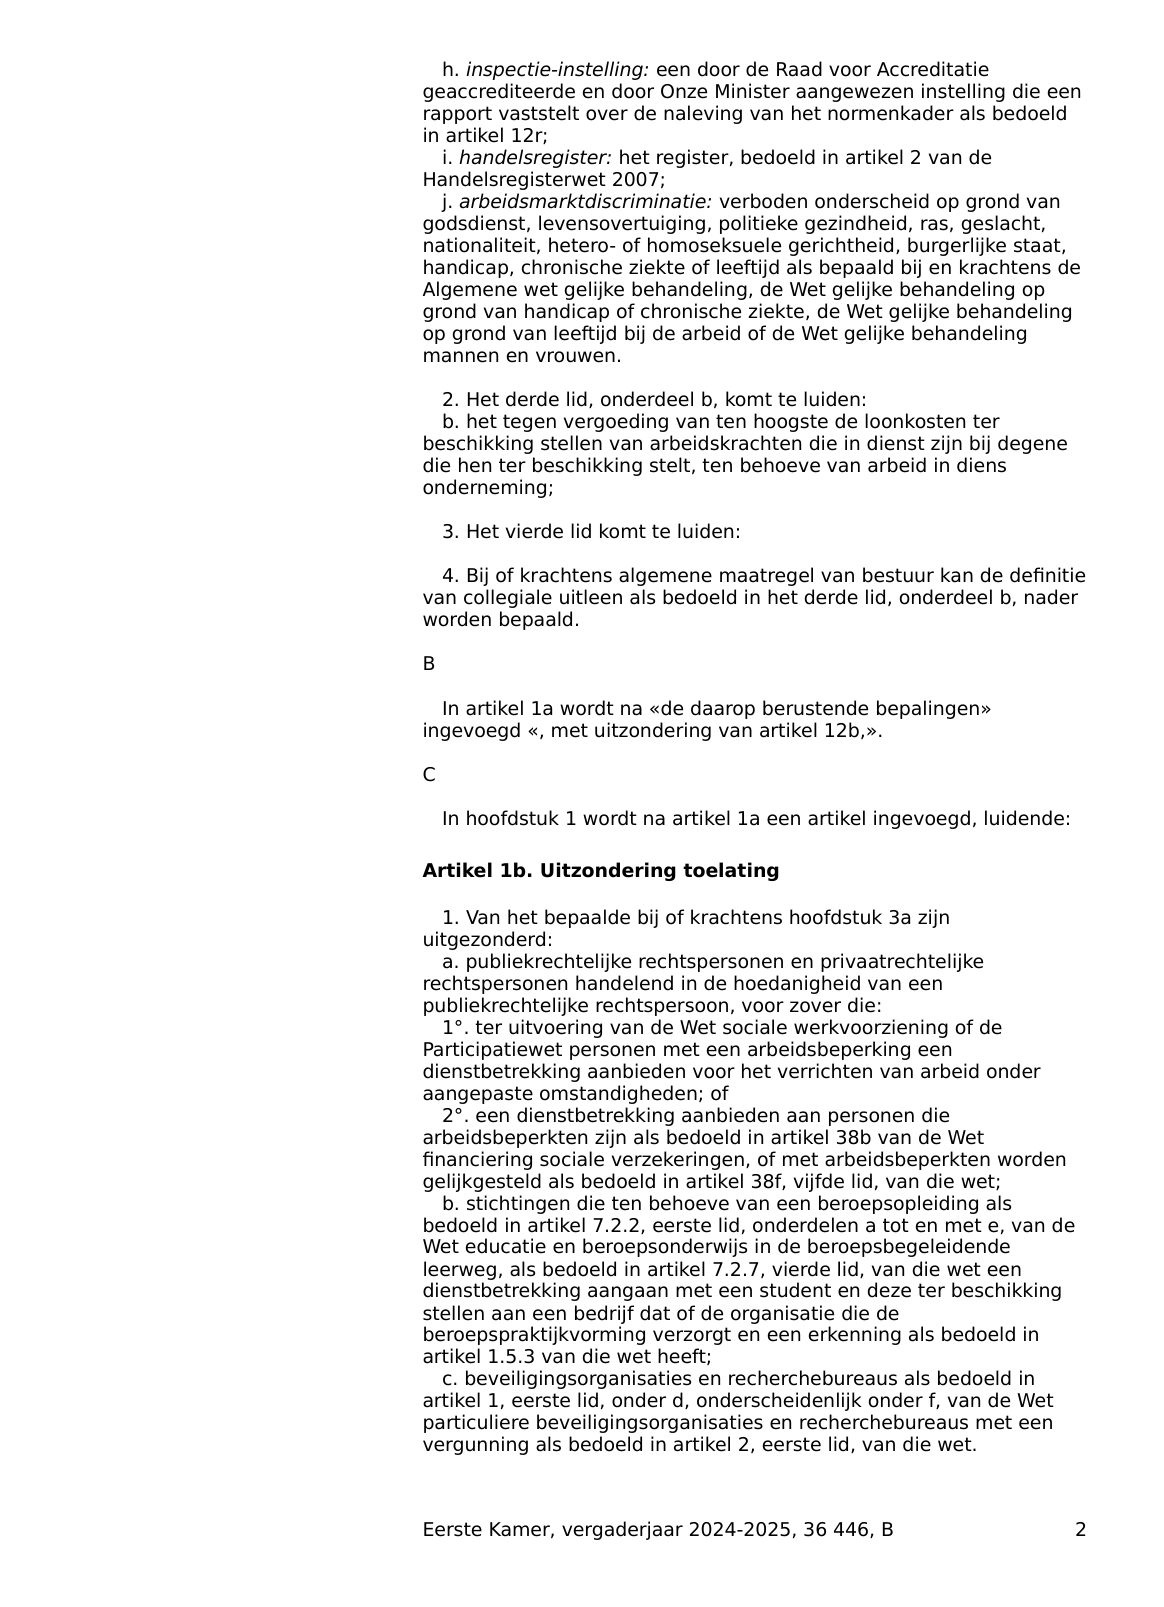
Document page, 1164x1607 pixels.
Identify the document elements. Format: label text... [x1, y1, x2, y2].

text C [422, 764, 1087, 786]
text B [422, 653, 1087, 675]
text 4. Bij of krachtens algemene maatregel van bestuur kan de definitie van collegiale uitleen als bedoeld in het derde lid, onderdeel b, nader worden bepaald. [422, 565, 1087, 631]
text j. arbeidsmarktdiscriminatie: verboden onderscheid op grond van godsdienst, levensovertuiging, politieke gezindheid, ras, geslacht, nationaliteit, hetero- of homoseksuele gerichtheid, burgerlijke staat, handicap, chronische ziekte of leeftijd als bepaald bij en krachtens de Algemene wet gelijke behandeling, de Wet gelijke behandeling op grond van handicap of chronische ziekte, de Wet gelijke behandeling op grond van leeftijd bij de arbeid of de Wet gelijke behandeling mannen en vrouwen. [422, 191, 1087, 367]
text b. het tegen vergoeding van ten hoogste de loonkosten ter beschikking stellen van arbeidskrachten die in dienst zijn bij degene die hen ter beschikking stelt, ten behoeve van arbeid in diens onderneming; [422, 411, 1087, 499]
text In artikel 1a wordt na «de daarop berustende bepalingen» ingevoegd «, met uitzondering van artikel 12b,». [422, 697, 1087, 741]
text h. inspectie-instelling: een door de Raad voor Accreditatie geaccrediteerde en door Onze Minister aangewezen instelling die een rapport vaststelt over de naleving van het normenkader als bedoeld in artikel 12r; [422, 59, 1087, 147]
text 2°. een dienstbetrekking aanbieden aan personen die arbeidsbeperkten zijn als bedoeld in artikel 38b van de Wet financiering sociale verzekeringen, of met arbeidsbeperkten worden gelijkgesteld als bedoeld in artikel 38f, vijfde lid, van die wet; [422, 1104, 1087, 1192]
text a. publiekrechtelijke rechtspersonen en privaatrechtelijke rechtspersonen handelend in de hoedanigheid van een publiekrechtelijke rechtspersoon, voor zover die: [422, 951, 1087, 1017]
text 1°. ter uitvoering van de Wet sociale werkvoorziening of de Participatiewet personen met een arbeidsbeperking een dienstbetrekking aanbieden voor het verrichten van arbeid onder aangepaste omstandigheden; of [422, 1017, 1087, 1104]
text In hoofdstuk 1 wordt na artikel 1a een artikel ingevoegd, luidende: [422, 808, 1087, 830]
text 2. Het derde lid, onderdeel b, komt te luiden: [422, 389, 1087, 411]
text b. stichtingen die ten behoeve van een beroepsopleiding als bedoeld in artikel 7.2.2, eerste lid, onderdelen a tot en met e, van de Wet educatie en beroepsonderwijs in de beroepsbegeleidende leerweg, als bedoeld in artikel 7.2.7, vierde lid, van die wet een dienstbetrekking aangaan met een student en deze ter beschikking stellen aan een bedrijf dat of de organisatie die de beroepspraktijkvorming verzorgt en een erkenning als bedoeld in artikel 1.5.3 van die wet heeft; [422, 1192, 1087, 1368]
text 3. Het vierde lid komt te luiden: [422, 521, 1087, 543]
text i. handelsregister: het register, bedoeld in artikel 2 van de Handelsregisterwet 2007; [422, 147, 1087, 191]
text 1. Van het bepaalde bij of krachtens hoofdstuk 3a zijn uitgezonderd: [422, 907, 1087, 951]
subtitle Artikel 1b. Uitzondering toelating [422, 860, 1087, 882]
text c. beveiligingsorganisaties en recherchebureaus als bedoeld in artikel 1, eerste lid, onder d, onderscheidenlijk onder f, van de Wet particuliere beveiligingsorganisaties en recherchebureaus met een vergunning als bedoeld in artikel 2, eerste lid, van die wet. [422, 1368, 1087, 1456]
